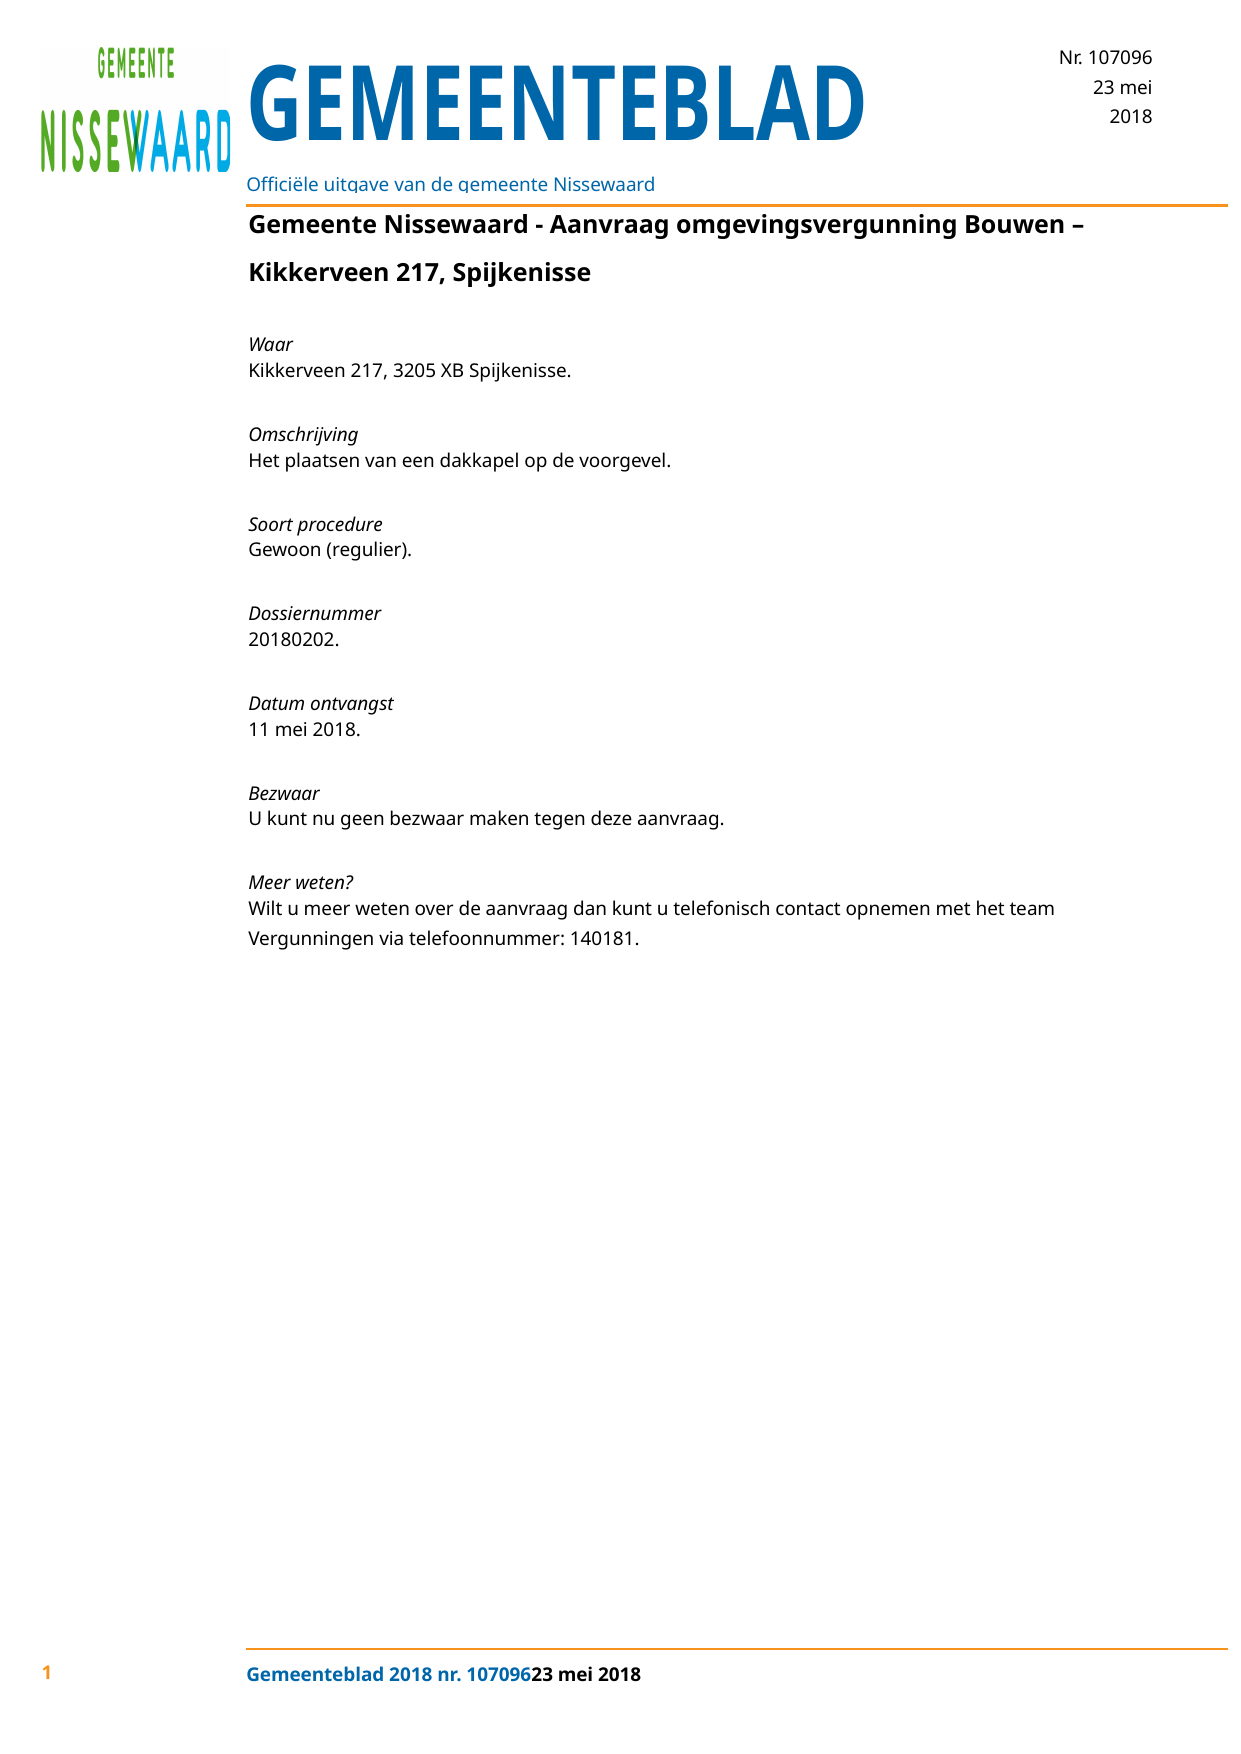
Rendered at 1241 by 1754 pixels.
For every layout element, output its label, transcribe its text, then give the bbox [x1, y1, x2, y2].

text Waar [248, 331, 1152, 357]
text Bezwaar [248, 780, 1152, 806]
picture [222, 122, 227, 160]
picture [154, 157, 165, 172]
text Dossiernummer [248, 601, 1152, 626]
text U kunt nu geen bezwaar maken tegen deze aanvraag. [248, 806, 1152, 831]
text Het plaatsen van een dakkapel op de voorgevel. [248, 447, 1152, 473]
text Gewoon (regulier). [248, 537, 1152, 562]
text Omschrijving [248, 421, 1152, 447]
text Gemeente Nissewaard - Aanvraag omgevingsvergunning Bouwen – Kikkerveen 217, Spijkenisse [248, 207, 1152, 288]
picture [176, 157, 187, 172]
text 20180202. [248, 626, 1152, 652]
picture [200, 151, 206, 172]
picture [201, 122, 206, 138]
text 11 mei 2018. [248, 716, 1152, 742]
picture [41, 47, 231, 172]
text Wilt u meer weten over de aanvraag dan kunt u telefonisch contact opnemen met het team Vergunningen via telefoonnummer: 140181. [248, 895, 1152, 951]
text Kikkerveen 217, 3205 XB Spijkenisse. [248, 357, 1152, 383]
text Meer weten? [248, 869, 1152, 895]
text Soort procedure [248, 511, 1152, 537]
text Datum ontvangst [248, 690, 1152, 716]
